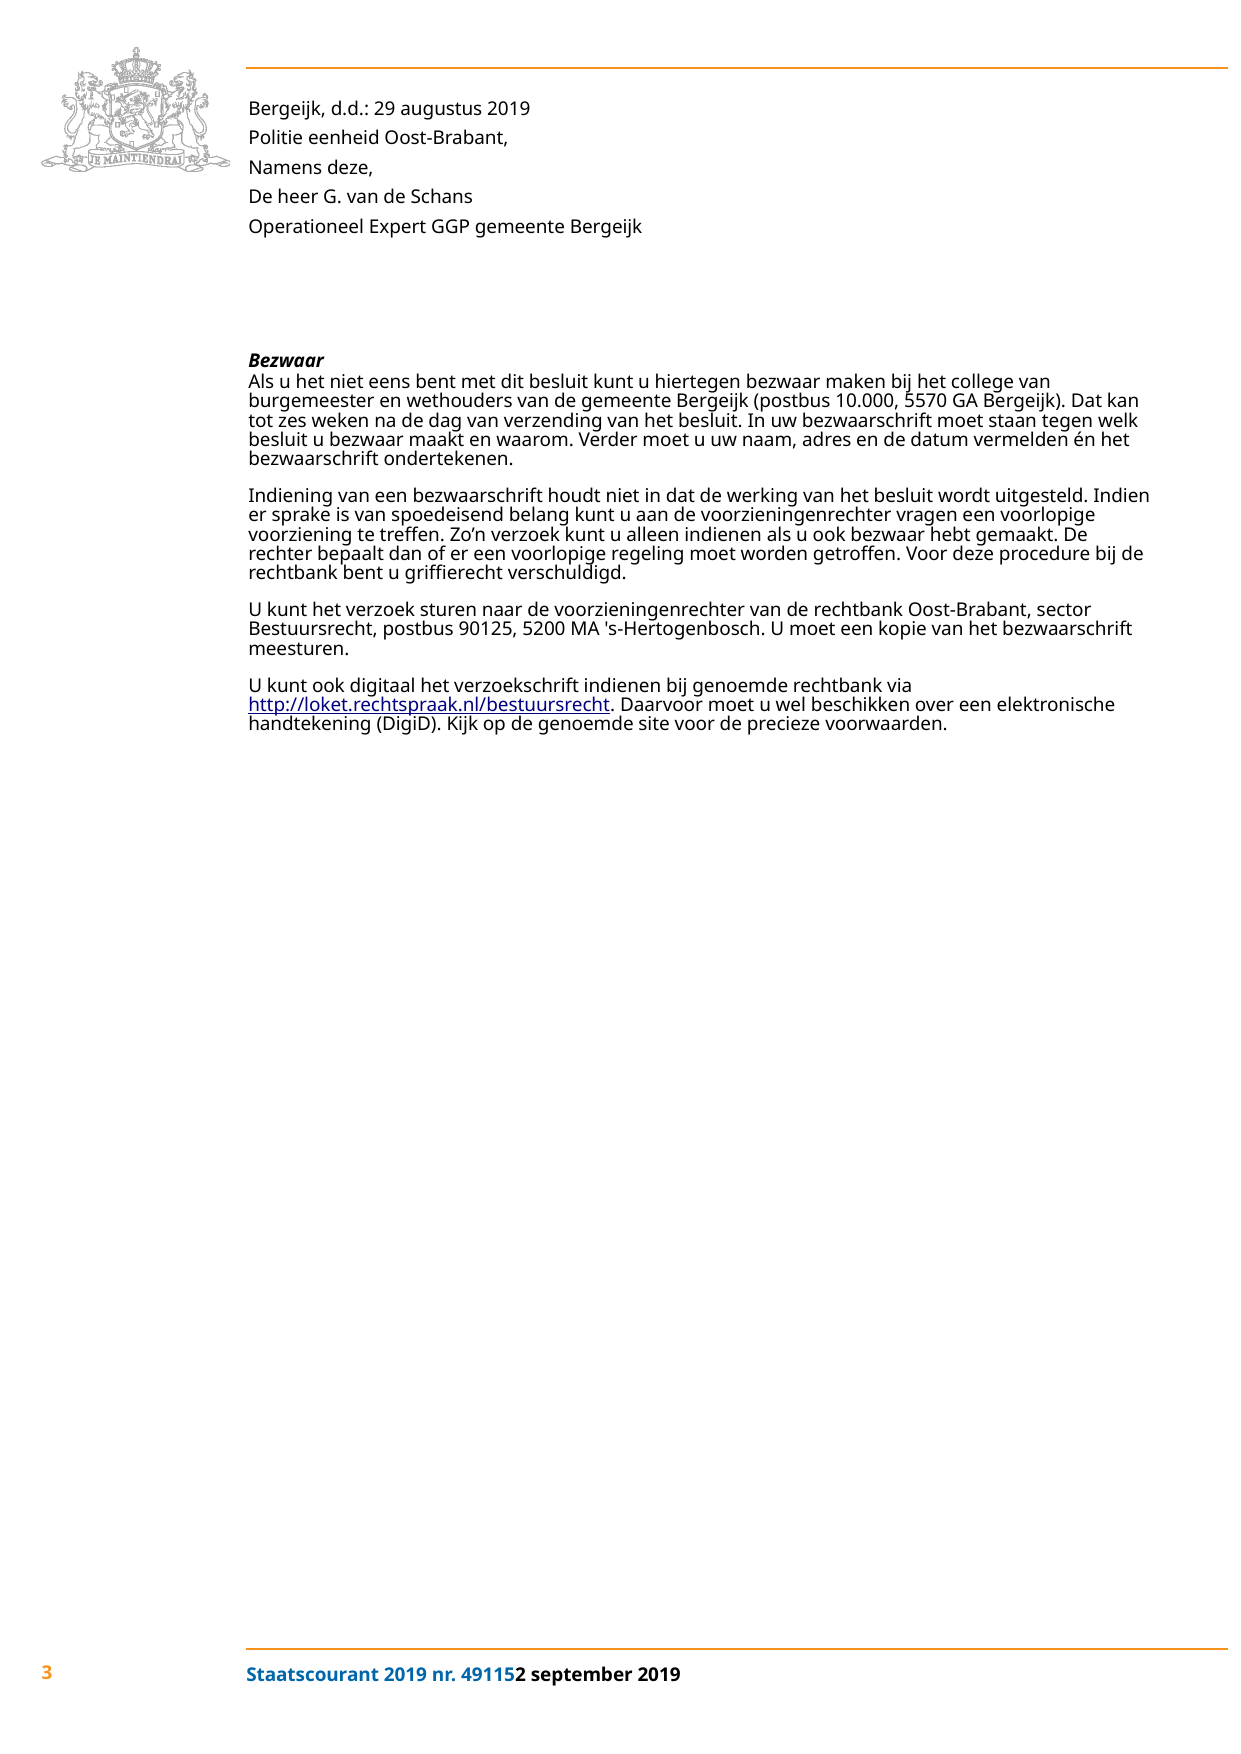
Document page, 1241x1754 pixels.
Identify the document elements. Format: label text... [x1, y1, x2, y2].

text Bezwaar [248, 347, 1152, 373]
text U kunt het verzoek sturen naar de voorzieningenrechter van de rechtbank Oost-Brabant, sector Bestuursrecht, postbus 90125, 5200 MA 's‑Hertogenbosch. U moet een kopie van het bezwaarschrift meesturen. [248, 601, 1152, 659]
text De heer G. van de Schans [248, 183, 1152, 209]
text Bergeijk, d.d.: 29 augustus 2019 [248, 95, 1152, 121]
text Indiening van een bezwaarschrift houdt niet in dat de werking van het besluit wordt uitgesteld. Indien er sprake is van spoedeisend belang kunt u aan de voorzieningenrechter vragen een voorlopige voorziening te treffen. Zo’n verzoek kunt u alleen indienen als u ook bezwaar hebt gemaakt. De rechter bepaalt dan of er een voorlopige regeling moet worden getroffen. Voor deze procedure bij de rechtbank bent u griffierecht verschuldigd. [248, 487, 1152, 583]
text Operationeel Expert GGP gemeente Bergeijk [248, 213, 1152, 239]
text Politie eenheid Oost-Brabant, [248, 124, 1152, 150]
text Als u het niet eens bent met dit besluit kunt u hiertegen bezwaar maken bij het college van burgemeester en wethouders van de gemeente Bergeijk (postbus 10.000, 5570 GA Bergeijk). Dat kan tot zes weken na de dag van verzending van het besluit. In uw bezwaarschrift moet staan tegen welk besluit u bezwaar maakt en waarom. Verder moet u uw naam, adres en de datum vermelden én het bezwaarschrift ondertekenen. [248, 373, 1152, 469]
picture [41, 47, 231, 172]
text U kunt ook digitaal het verzoekschrift indienen bij genoemde rechtbank via http://loket.rechtspraak.nl/bestuursrecht. Daarvoor moet u wel beschikken over een elektronische handtekening (DigiD). Kijk op de genoemde site voor de precieze voorwaarden. [248, 677, 1152, 734]
text Namens deze, [248, 154, 1152, 180]
